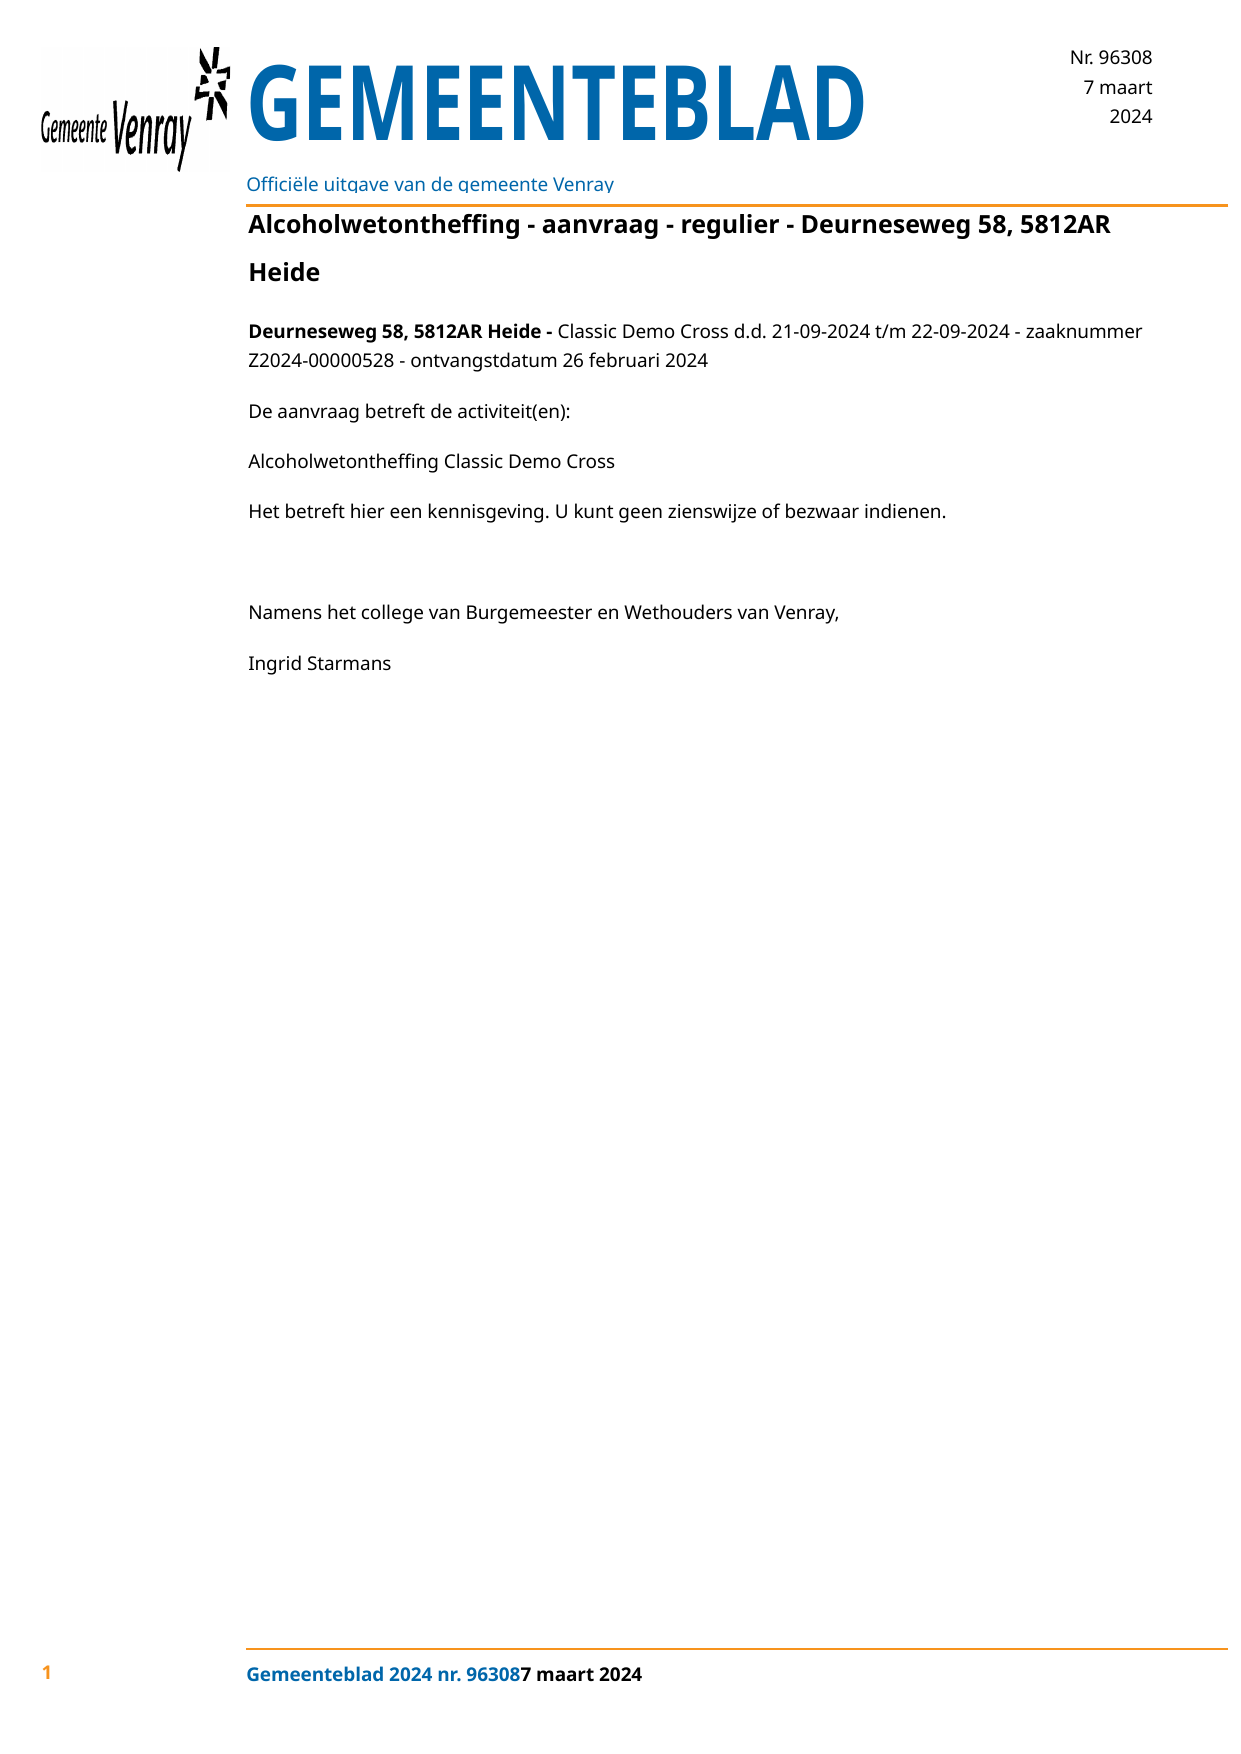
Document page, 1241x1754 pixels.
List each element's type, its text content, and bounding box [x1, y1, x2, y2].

text Deurneseweg 58, 5812AR Heide - Classic Demo Cross d.d. 21-09-2024 t/m 22-09-2024 - zaaknummer Z2024-00000528 - ontvangstdatum 26 februari 2024 [248, 318, 1152, 373]
picture [41, 47, 231, 172]
text Alcoholwetontheffing Classic Demo Cross [248, 448, 1152, 474]
text Het betreft hier een kennisgeving. U kunt geen zienswijze of bezwaar indienen. [248, 499, 1152, 524]
text Alcoholwetontheffing - aanvraag - regulier - Deurneseweg 58, 5812AR Heide [248, 207, 1152, 288]
text Namens het college van Burgemeester en Wethouders van Venray, [248, 599, 1152, 625]
text Ingrid Starmans [248, 650, 1152, 676]
text De aanvraag betreft de activiteit(en): [248, 398, 1152, 424]
